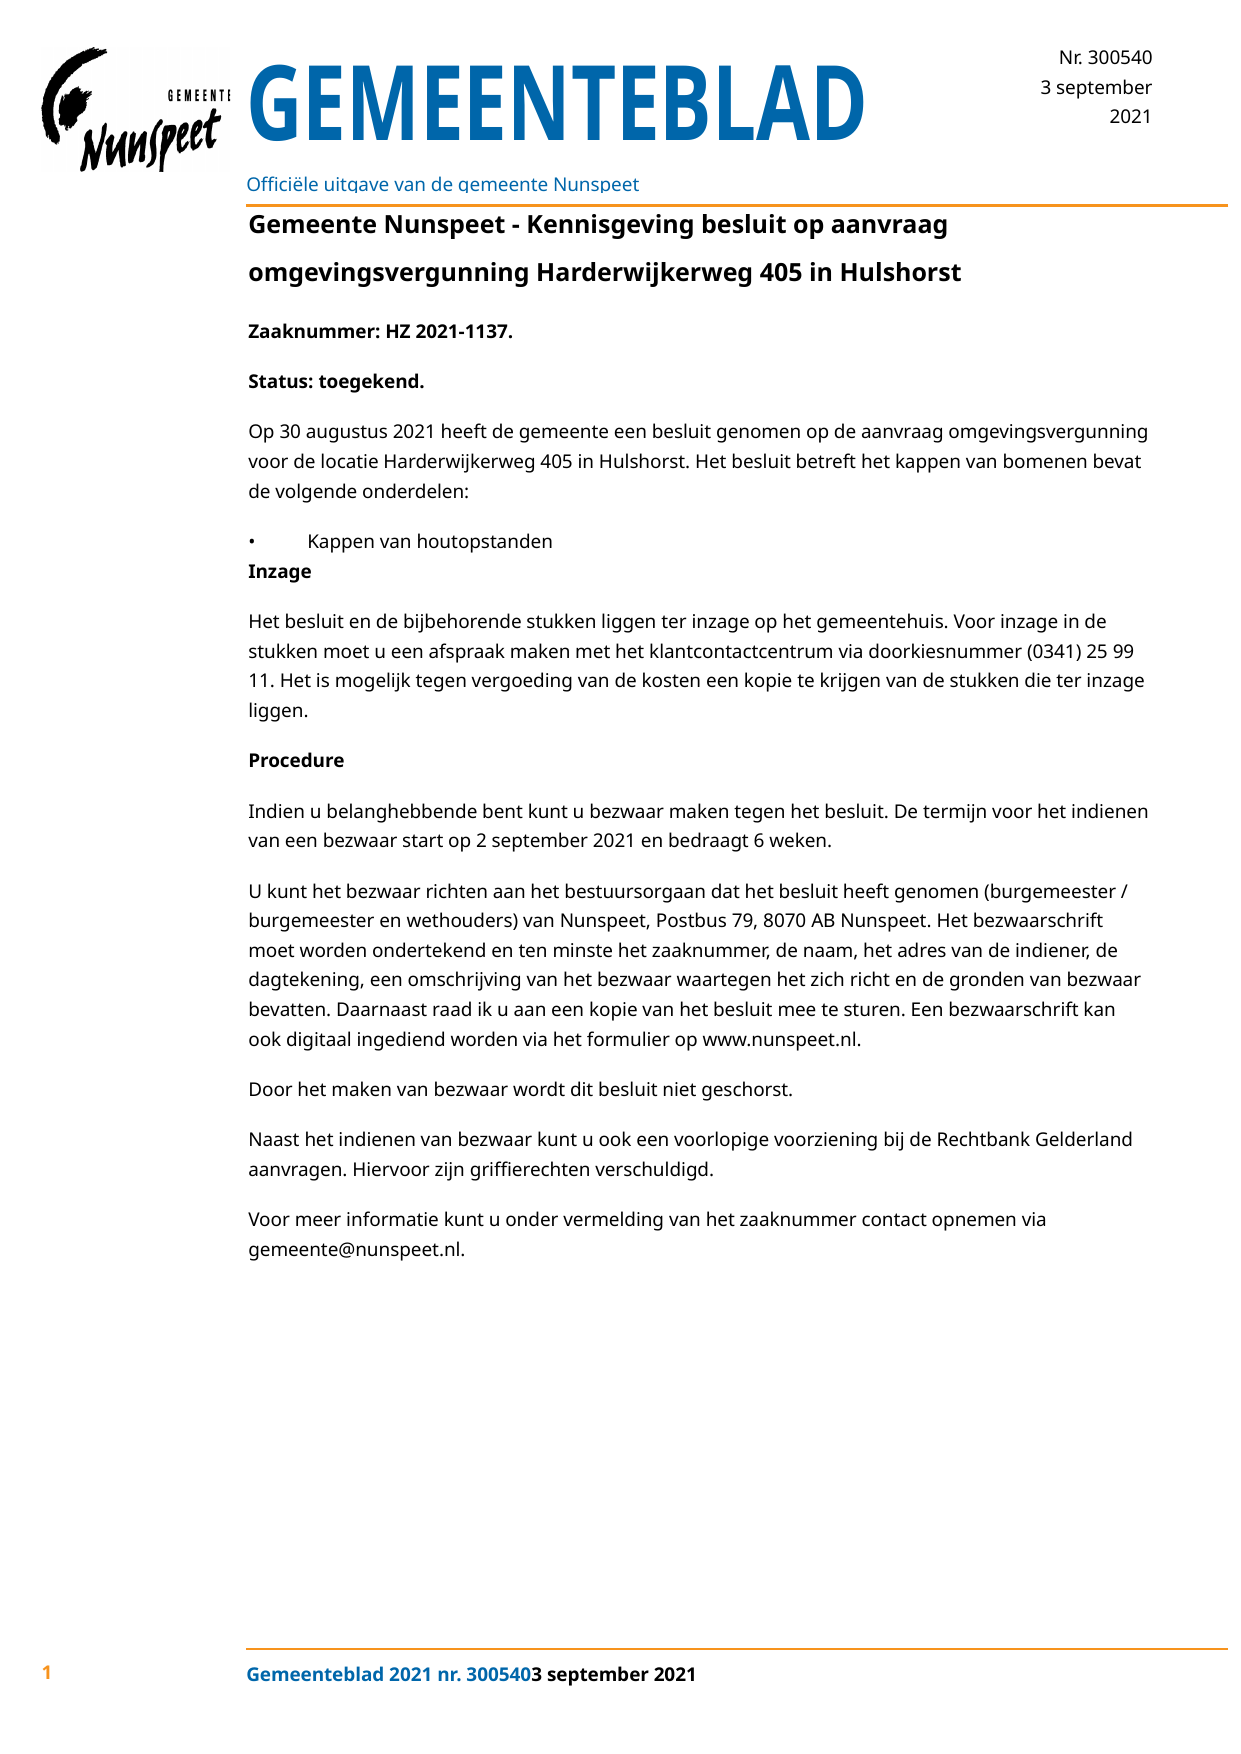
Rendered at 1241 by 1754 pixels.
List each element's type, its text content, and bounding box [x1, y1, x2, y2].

text Voor meer informatie kunt u onder vermelding van het zaaknummer contact opnemen via gemeente@nunspeet.nl. [248, 1207, 1152, 1262]
text Gemeente Nunspeet - Kennisgeving besluit op aanvraag omgevingsvergunning Harderwijkerweg 405 in Hulshorst [248, 207, 1152, 288]
text Door het maken van bezwaar wordt dit besluit niet geschorst. [248, 1076, 1152, 1102]
text Naast het indienen van bezwaar kunt u ook een voorlopige voorziening bij de Rechtbank Gelderland aanvragen. Hiervoor zijn griffierechten verschuldigd. [248, 1127, 1152, 1182]
list Kappen van houtopstanden [248, 528, 1152, 554]
picture [41, 47, 231, 172]
text Het besluit en de bijbehorende stukken liggen ter inzage op het gemeentehuis. Voor inzage in de stukken moet u een afspraak maken met het klantcontactcentrum via doorkiesnummer (0341) 25 99 11. Het is mogelijk tegen vergoeding van de kosten een kopie te krijgen van de stukken die ter inzage liggen. [248, 608, 1152, 723]
text U kunt het bezwaar richten aan het bestuursorgaan dat het besluit heeft genomen (burgemeester / burgemeester en wethouders) van Nunspeet, Postbus 79, 8070 AB Nunspeet. Het bezwaarschrift moet worden ondertekend en ten minste het zaaknummer, de naam, het adres van de indiener, de dagtekening, een omschrijving van het bezwaar waartegen het zich richt en de gronden van bezwaar bevatten. Daarnaast raad ik u aan een kopie van het besluit mee te sturen. Een bezwaarschrift kan ook digitaal ingediend worden via het formulier op www.nunspeet.nl. [248, 878, 1152, 1052]
text Procedure [248, 747, 1152, 773]
text Status: toegekend. [248, 368, 1152, 394]
text Inzage [248, 558, 1152, 584]
text Indien u belanghebbende bent kunt u bezwaar maken tegen het besluit. De termijn voor het indienen van een bezwaar start op 2 september 2021 en bedraagt 6 weken. [248, 798, 1152, 853]
text Op 30 augustus 2021 heeft de gemeente een besluit genomen op de aanvraag omgevingsvergunning voor de locatie Harderwijkerweg 405 in Hulshorst. Het besluit betreft het kappen van bomenen bevat de volgende onderdelen: [248, 419, 1152, 504]
text Zaaknummer: HZ 2021-1137. [248, 318, 1152, 344]
